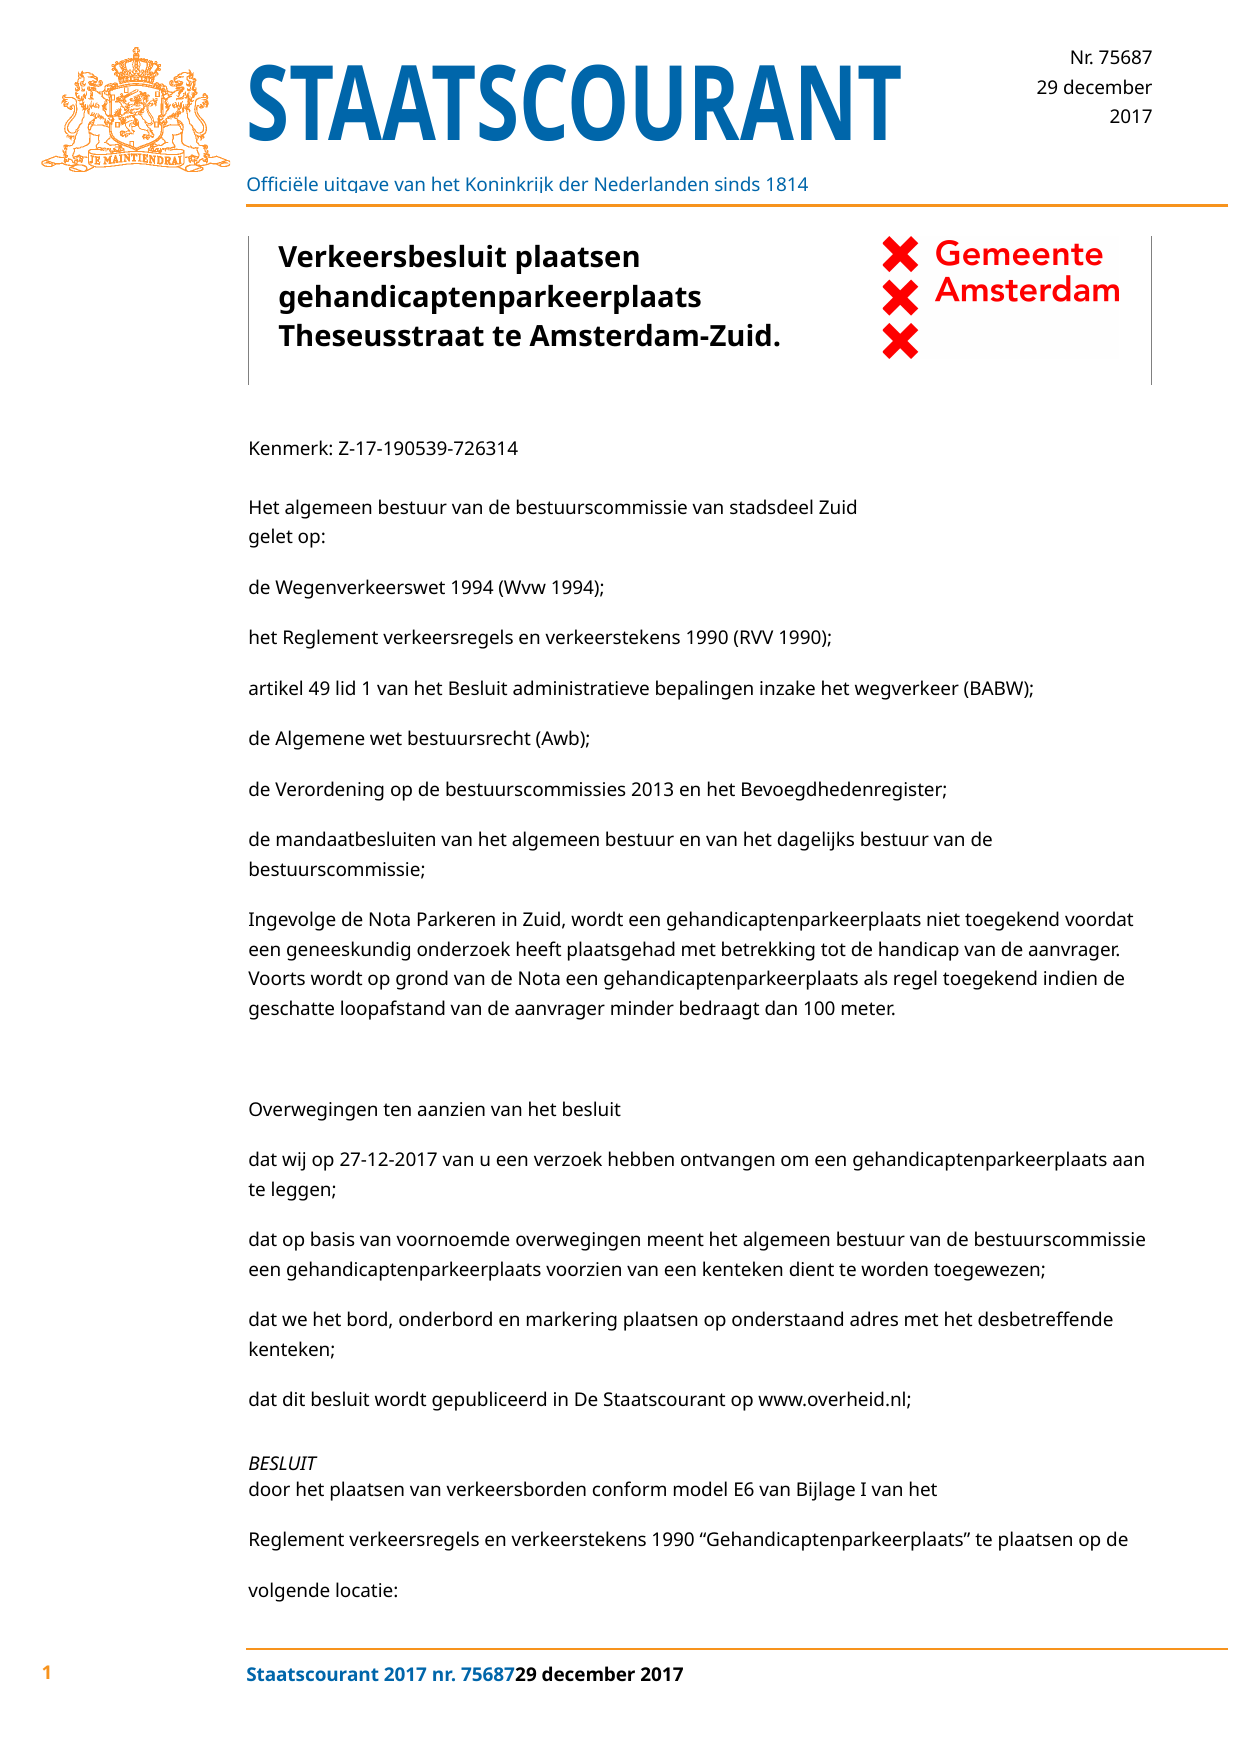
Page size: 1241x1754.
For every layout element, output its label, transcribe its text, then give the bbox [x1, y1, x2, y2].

text Het algemeen bestuur van de bestuurscommissie van stadsdeel Zuid [248, 494, 1152, 520]
text de Verordening op de bestuurscommissies 2013 en het Bevoegdhedenregister; [248, 776, 1152, 802]
picture [882, 236, 1119, 359]
text artikel 49 lid 1 van het Besluit administratieve bepalingen inzake het wegverkeer (BABW); [248, 675, 1152, 701]
text gelet op: [248, 524, 1152, 549]
text Overwegingen ten aanzien van het besluit [248, 1096, 1152, 1122]
text Reglement verkeersregels en verkeerstekens 1990 “Gehandicaptenparkeerplaats” te plaatsen op de [248, 1526, 1152, 1552]
text BESLUIT [248, 1450, 1152, 1476]
text door het plaatsen van verkeersborden conform model E6 van Bijlage I van het [248, 1476, 1152, 1502]
text dat we het bord, onderbord en markering plaatsen op onderstaand adres met het desbetreffende kenteken; [248, 1306, 1152, 1362]
table_header [850, 236, 1151, 385]
text de Wegenverkeerswet 1994 (Wvw 1994); [248, 574, 1152, 600]
text Ingevolge de Nota Parkeren in Zuid, wordt een gehandicaptenparkeerplaats niet toegekend voordat een geneeskundig onderzoek heeft plaatsgehad met betrekking tot de handicap van de aanvrager. Voorts wordt op grond van de Nota een gehandicaptenparkeerplaats als regel toegekend indien de geschatte loopafstand van de aanvrager minder bedraagt dan 100 meter. [248, 906, 1152, 1021]
text de mandaatbesluiten van het algemeen bestuur en van het dagelijks bestuur van de bestuurscommissie; [248, 826, 1152, 882]
text dat wij op 27-12-2017 van u een verzoek hebben ontvangen om een gehandicaptenparkeerplaats aan te leggen; [248, 1146, 1152, 1202]
text Kenmerk: Z-17-190539-726314 [248, 435, 1152, 461]
text volgende locatie: [248, 1577, 1152, 1602]
text de Algemene wet bestuursrecht (Awb); [248, 725, 1152, 751]
text dat dit besluit wordt gepubliceerd in De Staatscourant op www.overheid.nl; [248, 1386, 1152, 1412]
picture [41, 47, 231, 172]
text dat op basis van voornoemde overwegingen meent het algemeen bestuur van de bestuurscommissie een gehandicaptenparkeerplaats voorzien van een kenteken dient te worden toegewezen; [248, 1226, 1152, 1282]
text het Reglement verkeersregels en verkeerstekens 1990 (RVV 1990); [248, 624, 1152, 650]
table_header Verkeersbesluit plaatsen gehandicaptenparkeerplaats Theseusstraat te Amsterdam-Zuid. [249, 236, 850, 385]
